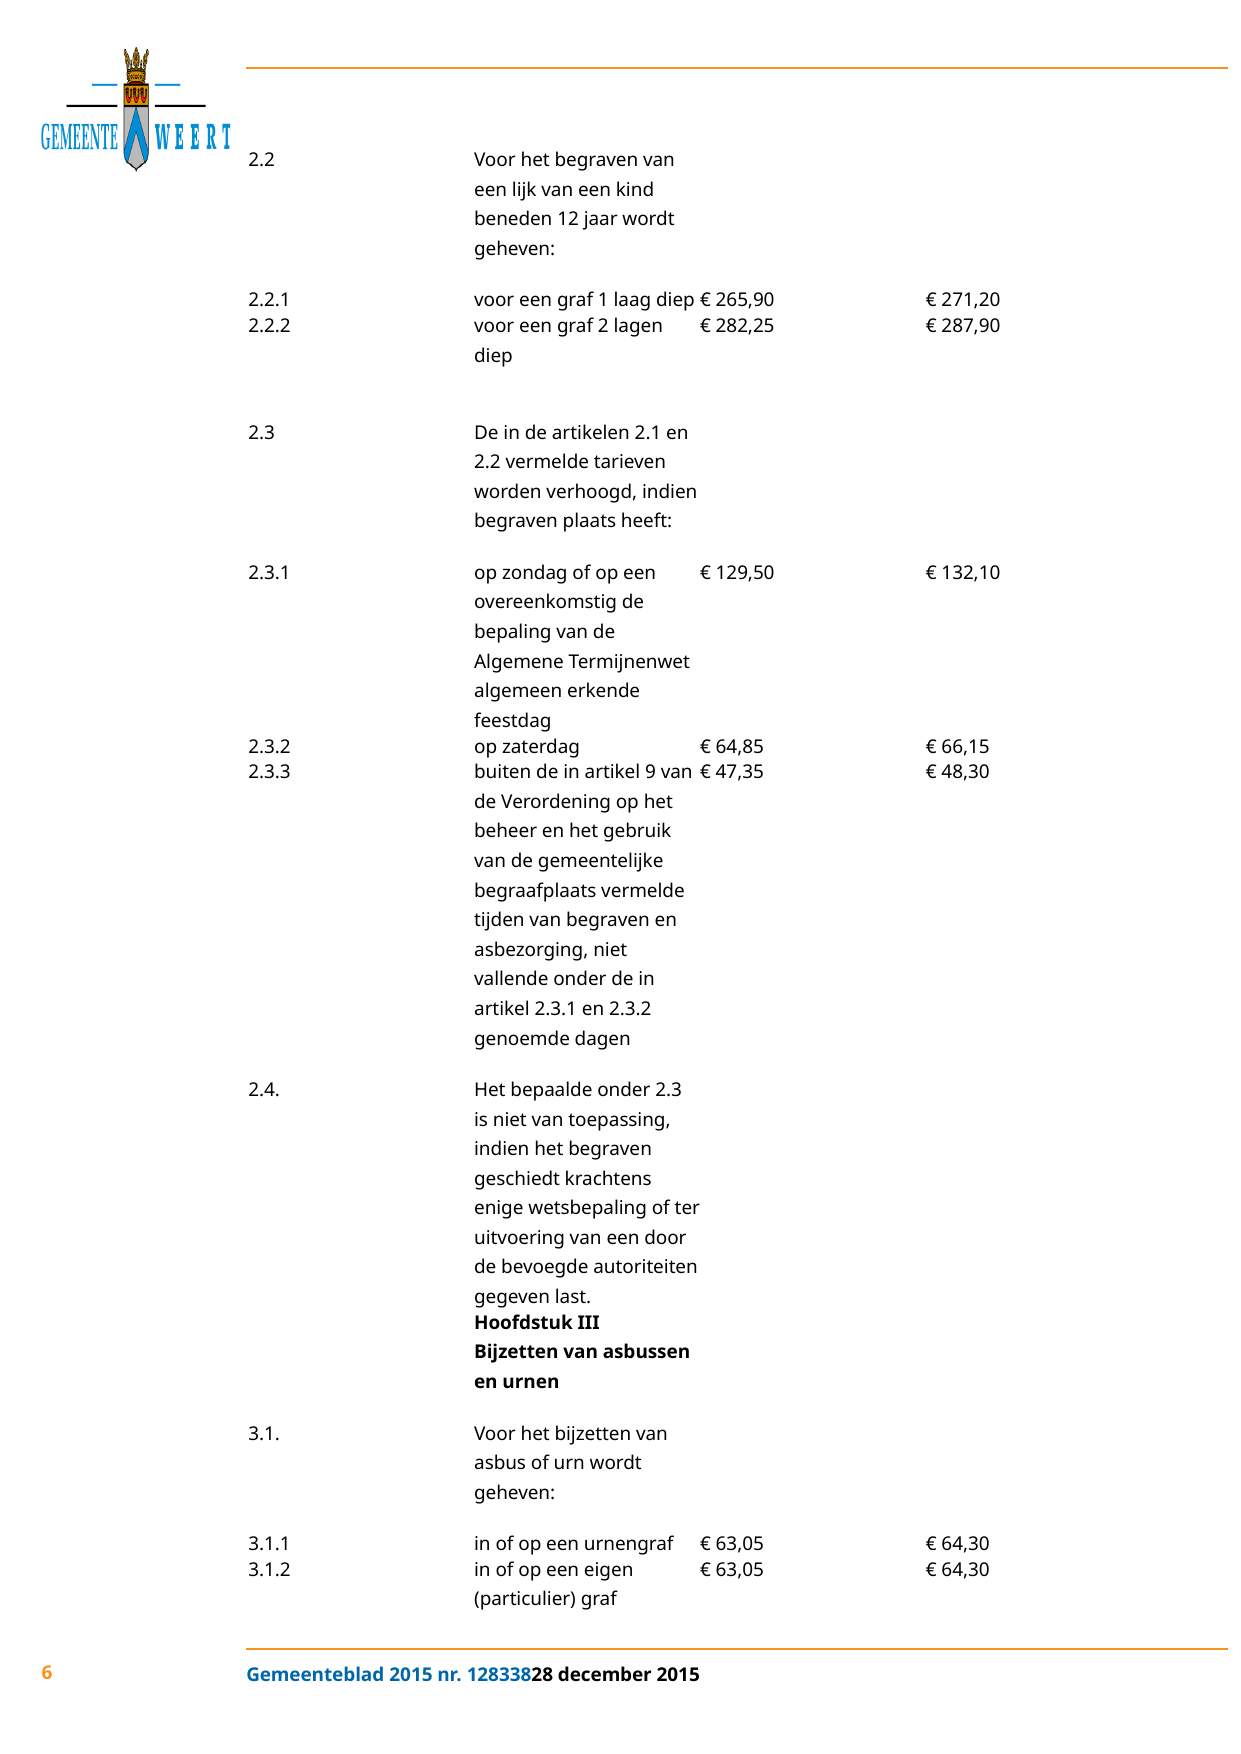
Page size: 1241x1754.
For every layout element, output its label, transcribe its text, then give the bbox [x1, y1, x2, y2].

table_cell € 64,30 [926, 1556, 1152, 1611]
table_cell [248, 261, 474, 286]
table_cell € 265,90 [700, 286, 926, 312]
table_cell [926, 1076, 1152, 1309]
table_cell 2.2 [248, 146, 474, 261]
table_cell [474, 534, 700, 559]
table_cell [700, 1076, 926, 1309]
table_cell 2.3.1 [248, 559, 474, 733]
table_cell [700, 534, 926, 559]
table_cell [700, 1420, 926, 1504]
table_cell [248, 368, 474, 393]
table_cell [474, 261, 700, 286]
table_cell [700, 1394, 926, 1420]
table_cell 3.1.1 [248, 1530, 474, 1556]
table_cell € 129,50 [700, 559, 926, 733]
table_cell [474, 368, 700, 393]
table_cell [926, 146, 1152, 261]
table_cell € 287,90 [926, 312, 1152, 367]
table_cell [248, 95, 474, 121]
table_cell [926, 121, 1152, 146]
table_cell € 47,35 [700, 759, 926, 1051]
table_cell 2.3.2 [248, 733, 474, 758]
picture [41, 47, 231, 172]
table_cell [474, 1505, 700, 1530]
table_cell [248, 1505, 474, 1530]
table_cell [926, 1420, 1152, 1504]
table_cell 3.1. [248, 1420, 474, 1504]
table_cell [474, 393, 700, 419]
table_cell [248, 1394, 474, 1420]
table_cell [926, 1051, 1152, 1076]
table_cell [926, 1505, 1152, 1530]
table_cell [926, 261, 1152, 286]
table_cell [926, 534, 1152, 559]
table_cell voor een graf 1 laag diep [474, 286, 700, 312]
table_cell [926, 393, 1152, 419]
table_cell [248, 1309, 474, 1394]
table_cell [700, 368, 926, 393]
table_cell [248, 1051, 474, 1076]
table_cell [926, 419, 1152, 533]
table_cell voor een graf 2 lagen diep [474, 312, 700, 367]
table_cell op zondag of op een overeenkomstig de bepaling van de Algemene Termijnenwet algemeen erkende feestdag [474, 559, 700, 733]
table_cell [700, 393, 926, 419]
table_cell [474, 95, 700, 121]
table_cell [248, 121, 474, 146]
table_cell [926, 1394, 1152, 1420]
table_cell € 63,05 [700, 1530, 926, 1556]
table_cell in of op een urnengraf [474, 1530, 700, 1556]
table_cell € 66,15 [926, 733, 1152, 758]
table_cell Het bepaalde onder 2.3 is niet van toepassing, indien het begraven geschiedt krachtens enige wetsbepaling of ter uitvoering van een door de bevoegde autoriteiten gegeven last. [474, 1076, 700, 1309]
table_cell [700, 1505, 926, 1530]
table_cell [926, 1309, 1152, 1394]
table_cell buiten de in artikel 9 van de Verordening op het beheer en het gebruik van de gemeentelijke begraafplaats vermelde tijden van begraven en asbezorging, niet vallende onder de in artikel 2.3.1 en 2.3.2 genoemde dagen [474, 759, 700, 1051]
table_cell 2.2.2 [248, 312, 474, 367]
table_cell € 48,30 [926, 759, 1152, 1051]
table_cell [248, 534, 474, 559]
table_cell Hoofdstuk III Bijzetten van asbussen en urnen [474, 1309, 700, 1394]
table_cell [700, 261, 926, 286]
table_cell [700, 146, 926, 261]
table_cell [926, 95, 1152, 121]
table_cell € 64,30 [926, 1530, 1152, 1556]
table_cell De in de artikelen 2.1 en 2.2 vermelde tarieven worden verhoogd, indien begraven plaats heeft: [474, 419, 700, 533]
table_cell 2.2.1 [248, 286, 474, 312]
table_cell 3.1.2 [248, 1556, 474, 1611]
table_cell op zaterdag [474, 733, 700, 758]
table_cell [248, 393, 474, 419]
table_cell [700, 121, 926, 146]
table_cell [700, 95, 926, 121]
table_cell 2.3.3 [248, 759, 474, 1051]
table_cell [700, 1309, 926, 1394]
table_cell Voor het begraven van een lijk van een kind beneden 12 jaar wordt geheven: [474, 146, 700, 261]
table_cell [474, 121, 700, 146]
table_cell € 63,05 [700, 1556, 926, 1611]
table_cell [700, 1051, 926, 1076]
table_cell [474, 1051, 700, 1076]
table_cell [926, 368, 1152, 393]
table_cell [700, 419, 926, 533]
table_cell Voor het bijzetten van asbus of urn wordt geheven: [474, 1420, 700, 1504]
table_cell € 282,25 [700, 312, 926, 367]
table_cell 2.4. [248, 1076, 474, 1309]
table_cell [474, 1394, 700, 1420]
table_cell € 271,20 [926, 286, 1152, 312]
table_cell € 132,10 [926, 559, 1152, 733]
table_cell 2.3 [248, 419, 474, 533]
table_cell € 64,85 [700, 733, 926, 758]
table_cell in of op een eigen (particulier) graf [474, 1556, 700, 1611]
